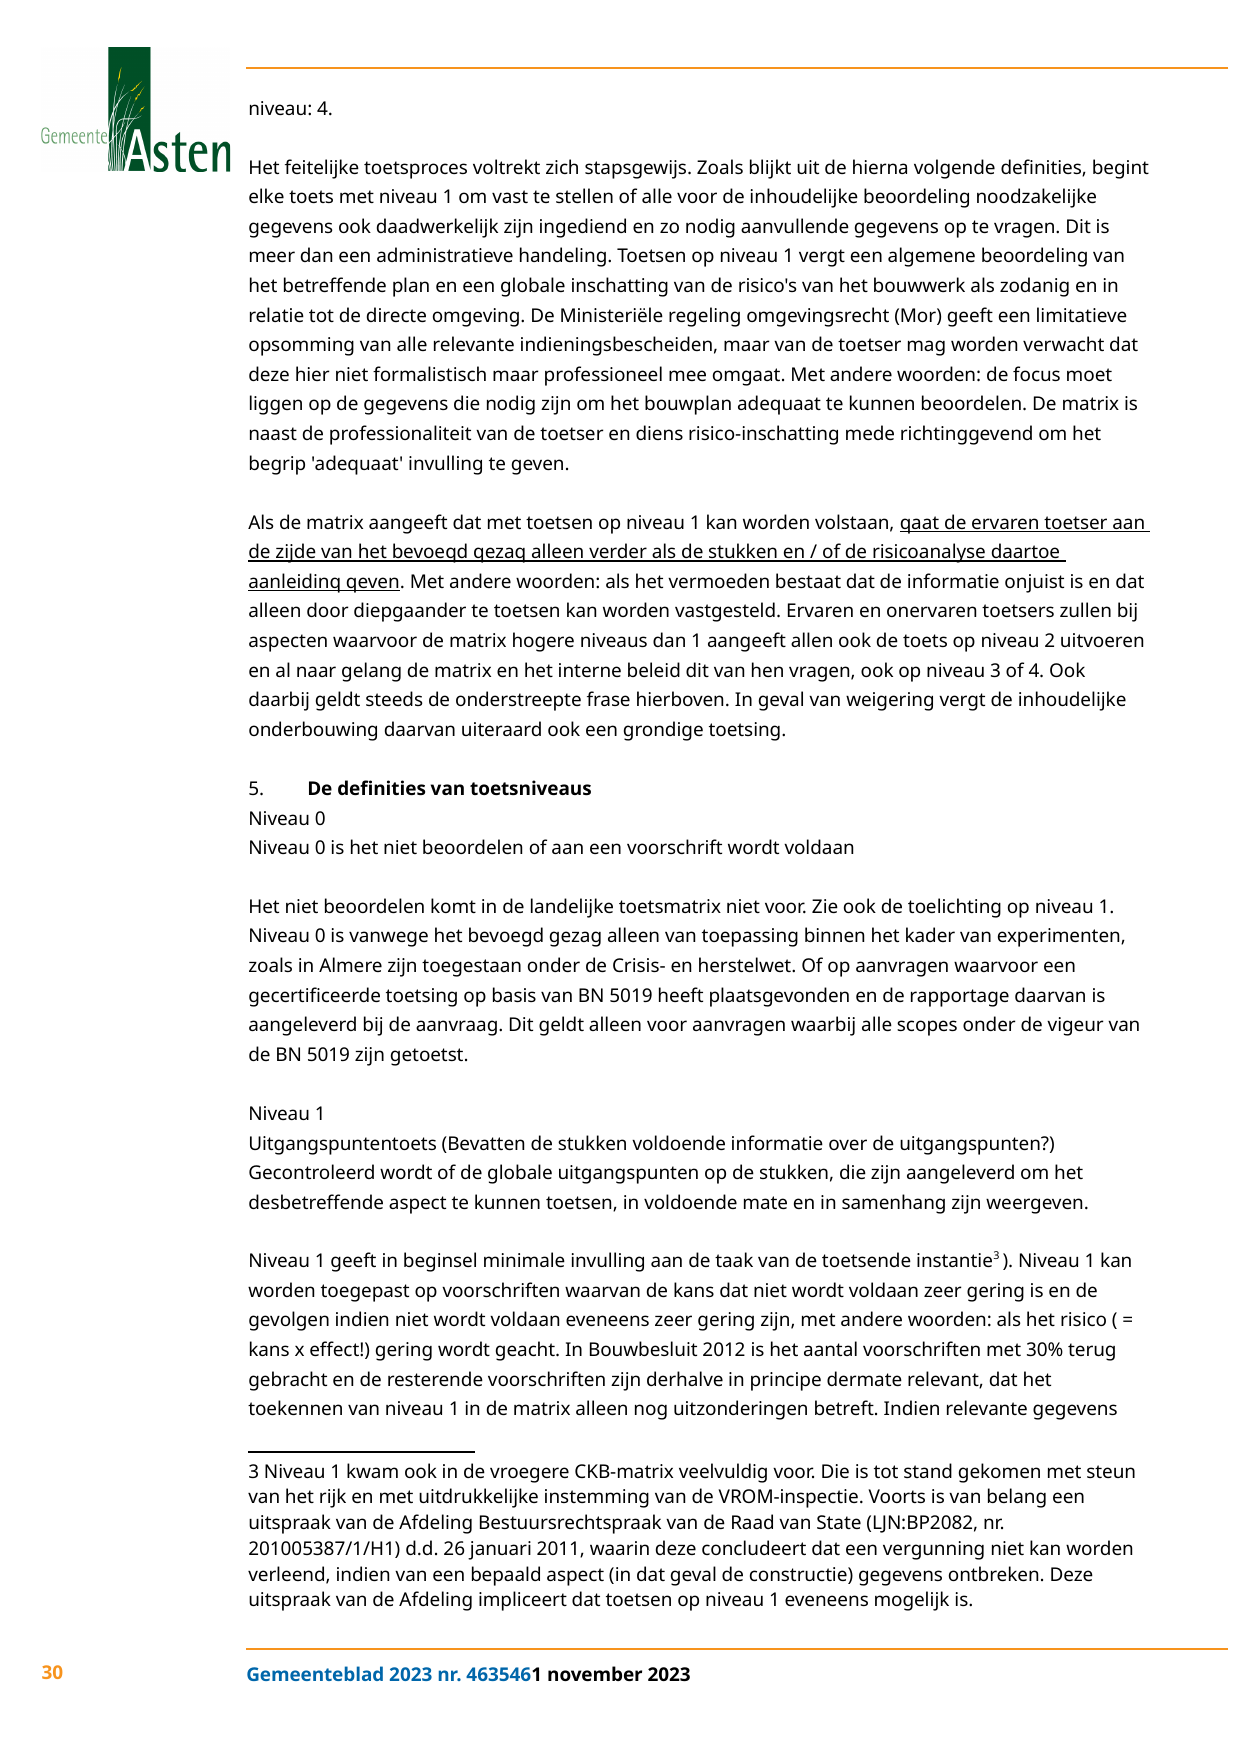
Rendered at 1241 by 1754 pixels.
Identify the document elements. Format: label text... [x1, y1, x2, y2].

list De definities van toetsniveaus [248, 775, 1152, 801]
picture [41, 47, 231, 172]
text niveau: 4. [248, 95, 1152, 121]
text Niveau 1 kwam ook in de vroegere CKB-matrix veelvuldig voor. Die is tot stand gekomen met steun van het rijk en met uitdrukkelijke instemming van de VROM-inspectie. Voorts is van belang een uitspraak van de Afdeling Bestuursrechtspraak van de Raad van State (LJN:BP2082, nr. 201005387/1/H1) d.d. 26 januari 2011, waarin deze concludeert dat een vergunning niet kan worden verleend, indien van een bepaald aspect (in dat geval de constructie) gegevens ontbreken. Deze uitspraak van de Afdeling impliceert dat toetsen op niveau 1 eveneens mogelijk is. [248, 1458, 1152, 1612]
text Het feitelijke toetsproces voltrekt zich stapsgewijs. Zoals blijkt uit de hierna volgende definities, begint elke toets met niveau 1 om vast te stellen of alle voor de inhoudelijke beoordeling noodzakelijke gegevens ook daadwerkelijk zijn ingediend en zo nodig aanvullende gegevens op te vragen. Dit is meer dan een administratieve handeling. Toetsen op niveau 1 vergt een algemene beoordeling van het betreffende plan en een globale inschatting van de risico's van het bouwwerk als zodanig en in relatie tot de directe omgeving. De Ministeriële regeling omgevingsrecht (Mor) geeft een limitatieve opsomming van alle relevante indieningsbescheiden, maar van de toetser mag worden verwacht dat deze hier niet formalistisch maar professioneel mee omgaat. Met andere woorden: de focus moet liggen op de gegevens die nodig zijn om het bouwplan adequaat te kunnen beoordelen. De matrix is naast de professionaliteit van de toetser en diens risico-inschatting mede richtinggevend om het begrip 'adequaat' invulling te geven. [248, 154, 1152, 476]
text Als de matrix aangeeft dat met toetsen op niveau 1 kan worden volstaan, qaat de ervaren toetser aan de zijde van het bevoeqd qezaq alleen verder als de stukken en / of de risicoanalyse daartoe aanleidinq qeven. Met andere woorden: als het vermoeden bestaat dat de informatie onjuist is en dat alleen door diepgaander te toetsen kan worden vastgesteld. Ervaren en onervaren toetsers zullen bij aspecten waarvoor de matrix hogere niveaus dan 1 aangeeft allen ook de toets op niveau 2 uitvoeren en al naar gelang de matrix en het interne beleid dit van hen vragen, ook op niveau 3 of 4. Ook daarbij geldt steeds de onderstreepte frase hierboven. In geval van weigering vergt de inhoudelijke onderbouwing daarvan uiteraard ook een grondige toetsing. [248, 509, 1152, 742]
text Het niet beoordelen komt in de landelijke toetsmatrix niet voor. Zie ook de toelichting op niveau 1. Niveau 0 is vanwege het bevoegd gezag alleen van toepassing binnen het kader van experimenten, zoals in Almere zijn toegestaan onder de Crisis- en herstelwet. Of op aanvragen waarvoor een gecertificeerde toetsing op basis van BN 5019 heeft plaatsgevonden en de rapportage daarvan is aangeleverd bij de aanvraag. Dit geldt alleen voor aanvragen waarbij alle scopes onder de vigeur van de BN 5019 zijn getoetst. [248, 893, 1152, 1067]
text Niveau 1 geeft in beginsel minimale invulling aan de taak van de toetsende instantie). Niveau 1 kan worden toegepast op voorschriften waarvan de kans dat niet wordt voldaan zeer gering is en de gevolgen indien niet wordt voldaan eveneens zeer gering zijn, met andere woorden: als het risico ( = kans x effect!) gering wordt geacht. In Bouwbesluit 2012 is het aantal voorschriften met 30% terug gebracht en de resterende voorschriften zijn derhalve in principe dermate relevant, dat het toekennen van niveau 1 in de matrix alleen nog uitzonderingen betreft. Indien relevante gegevens [248, 1247, 1152, 1421]
table_header Niveau 1 Uitgangspuntentoets (Bevatten de stukken voldoende informatie over de uitgangspunten?) Gecontroleerd wordt of de globale uitgangspunten op de stukken, die zijn aangeleverd om het desbetreffende aspect te kunnen toetsen, in voldoende mate en in samenhang zijn weergeven. [248, 1100, 1152, 1215]
table_header Niveau 0 Niveau 0 is het niet beoordelen of aan een voorschrift wordt voldaan [248, 805, 1152, 860]
